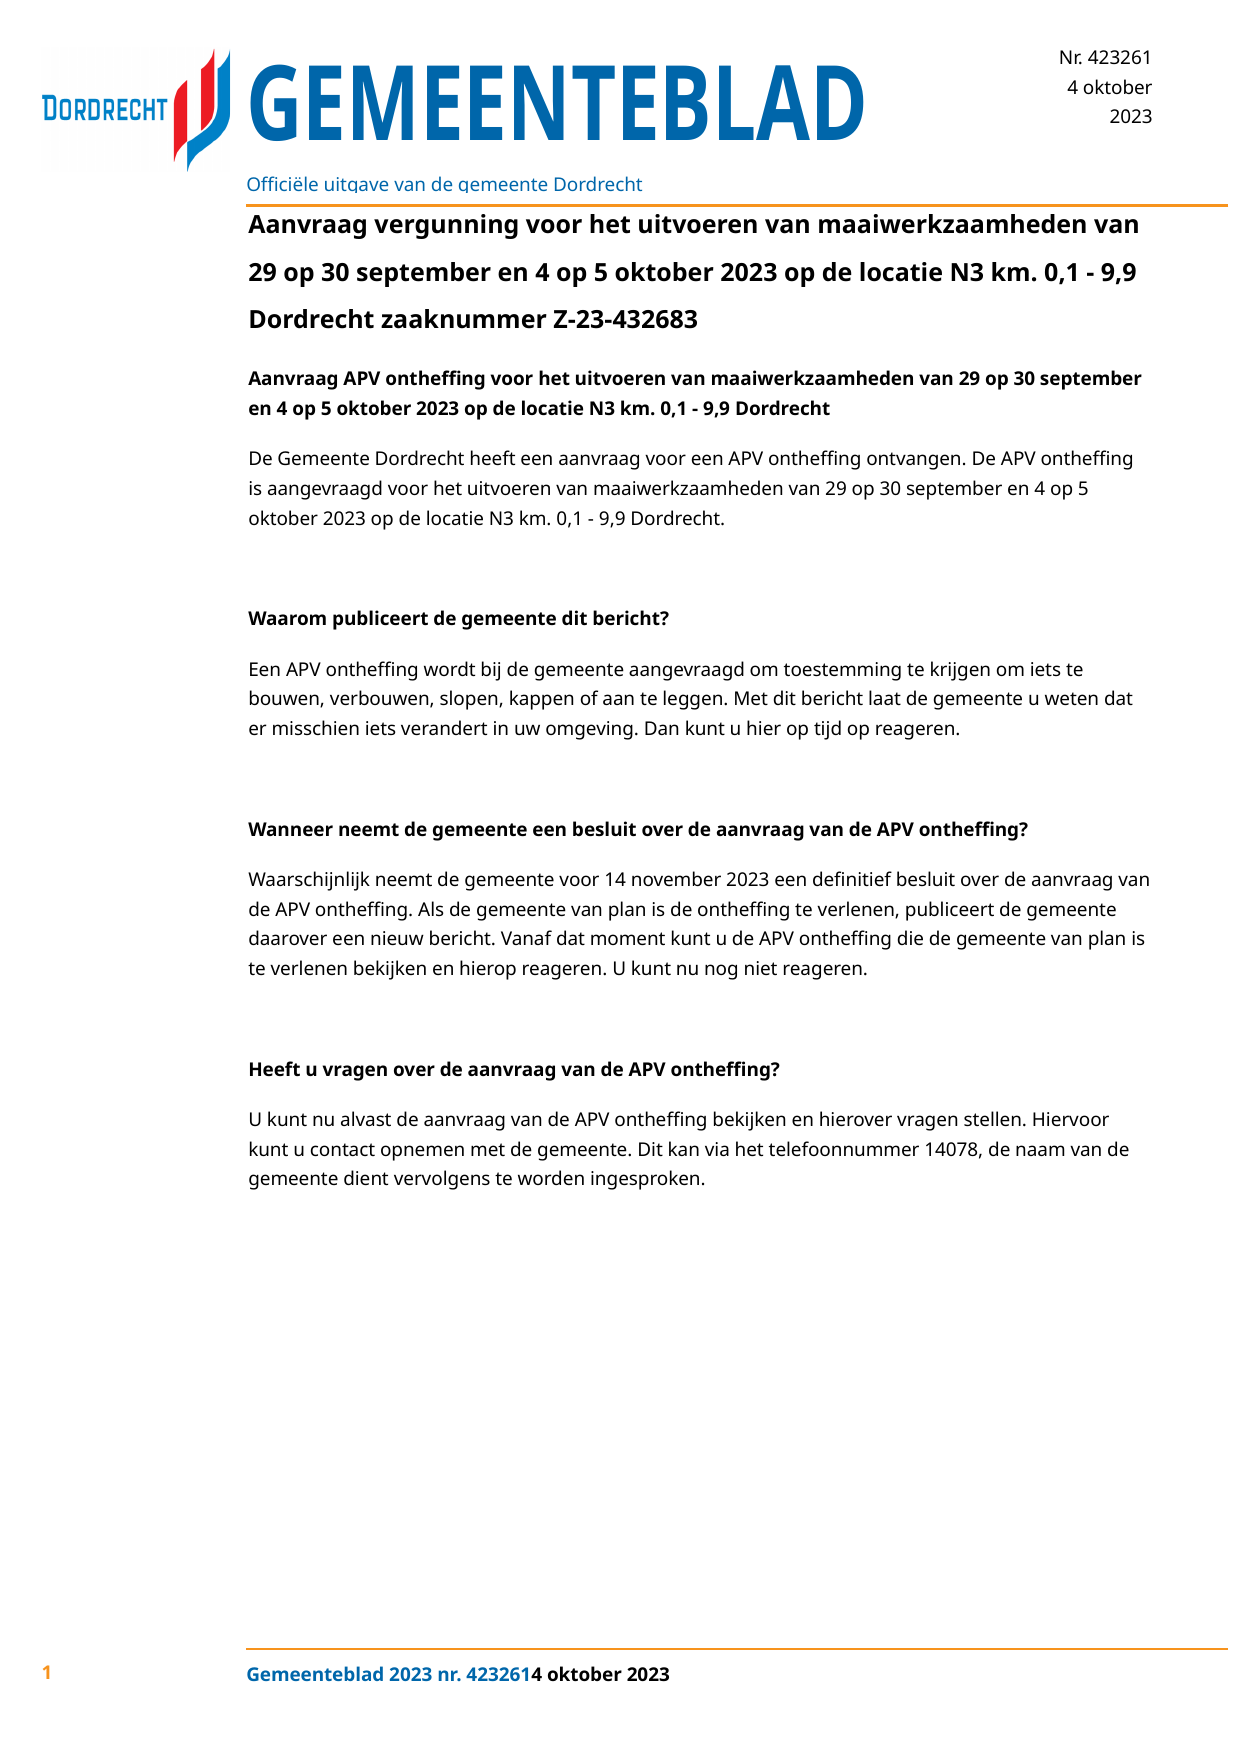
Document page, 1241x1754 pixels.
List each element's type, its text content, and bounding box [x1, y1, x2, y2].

text Aanvraag vergunning voor het uitvoeren van maaiwerkzaamheden van 29 op 30 september en 4 op 5 oktober 2023 op de locatie N3 km. 0,1 - 9,9 Dordrecht zaaknummer Z-23-432683 [248, 207, 1152, 336]
text Een APV ontheffing wordt bij de gemeente aangevraagd om toestemming te krijgen om iets te bouwen, verbouwen, slopen, kappen of aan te leggen. Met dit bericht laat de gemeente u weten dat er misschien iets verandert in uw omgeving. Dan kunt u hier op tijd op reageren. [248, 656, 1152, 741]
text Heeft u vragen over de aanvraag van de APV ontheffing? [248, 1056, 1152, 1082]
text Waarom publiceert de gemeente dit bericht? [248, 606, 1152, 631]
text De Gemeente Dordrecht heeft een aanvraag voor een APV ontheffing ontvangen. De APV ontheffing is aangevraagd voor het uitvoeren van maaiwerkzaamheden van 29 op 30 september en 4 op 5 oktober 2023 op de locatie N3 km. 0,1 - 9,9 Dordrecht. [248, 446, 1152, 530]
text U kunt nu alvast de aanvraag van de APV ontheffing bekijken en hierover vragen stellen. Hiervoor kunt u contact opnemen met de gemeente. Dit kan via het telefoonnummer 14078, de naam van de gemeente dient vervolgens te worden ingesproken. [248, 1106, 1152, 1191]
text Aanvraag APV ontheffing voor het uitvoeren van maaiwerkzaamheden van 29 op 30 september en 4 op 5 oktober 2023 op de locatie N3 km. 0,1 - 9,9 Dordrecht [248, 366, 1152, 421]
text Wanneer neemt de gemeente een besluit over de aanvraag van de APV ontheffing? [248, 816, 1152, 842]
text Waarschijnlijk neemt de gemeente voor 14 november 2023 een definitief besluit over de aanvraag van de APV ontheffing. Als de gemeente van plan is de ontheffing te verlenen, publiceert de gemeente daarover een nieuw bericht. Vanaf dat moment kunt u de APV ontheffing die de gemeente van plan is te verlenen bekijken en hierop reageren. U kunt nu nog niet reageren. [248, 866, 1152, 981]
picture [41, 47, 231, 172]
